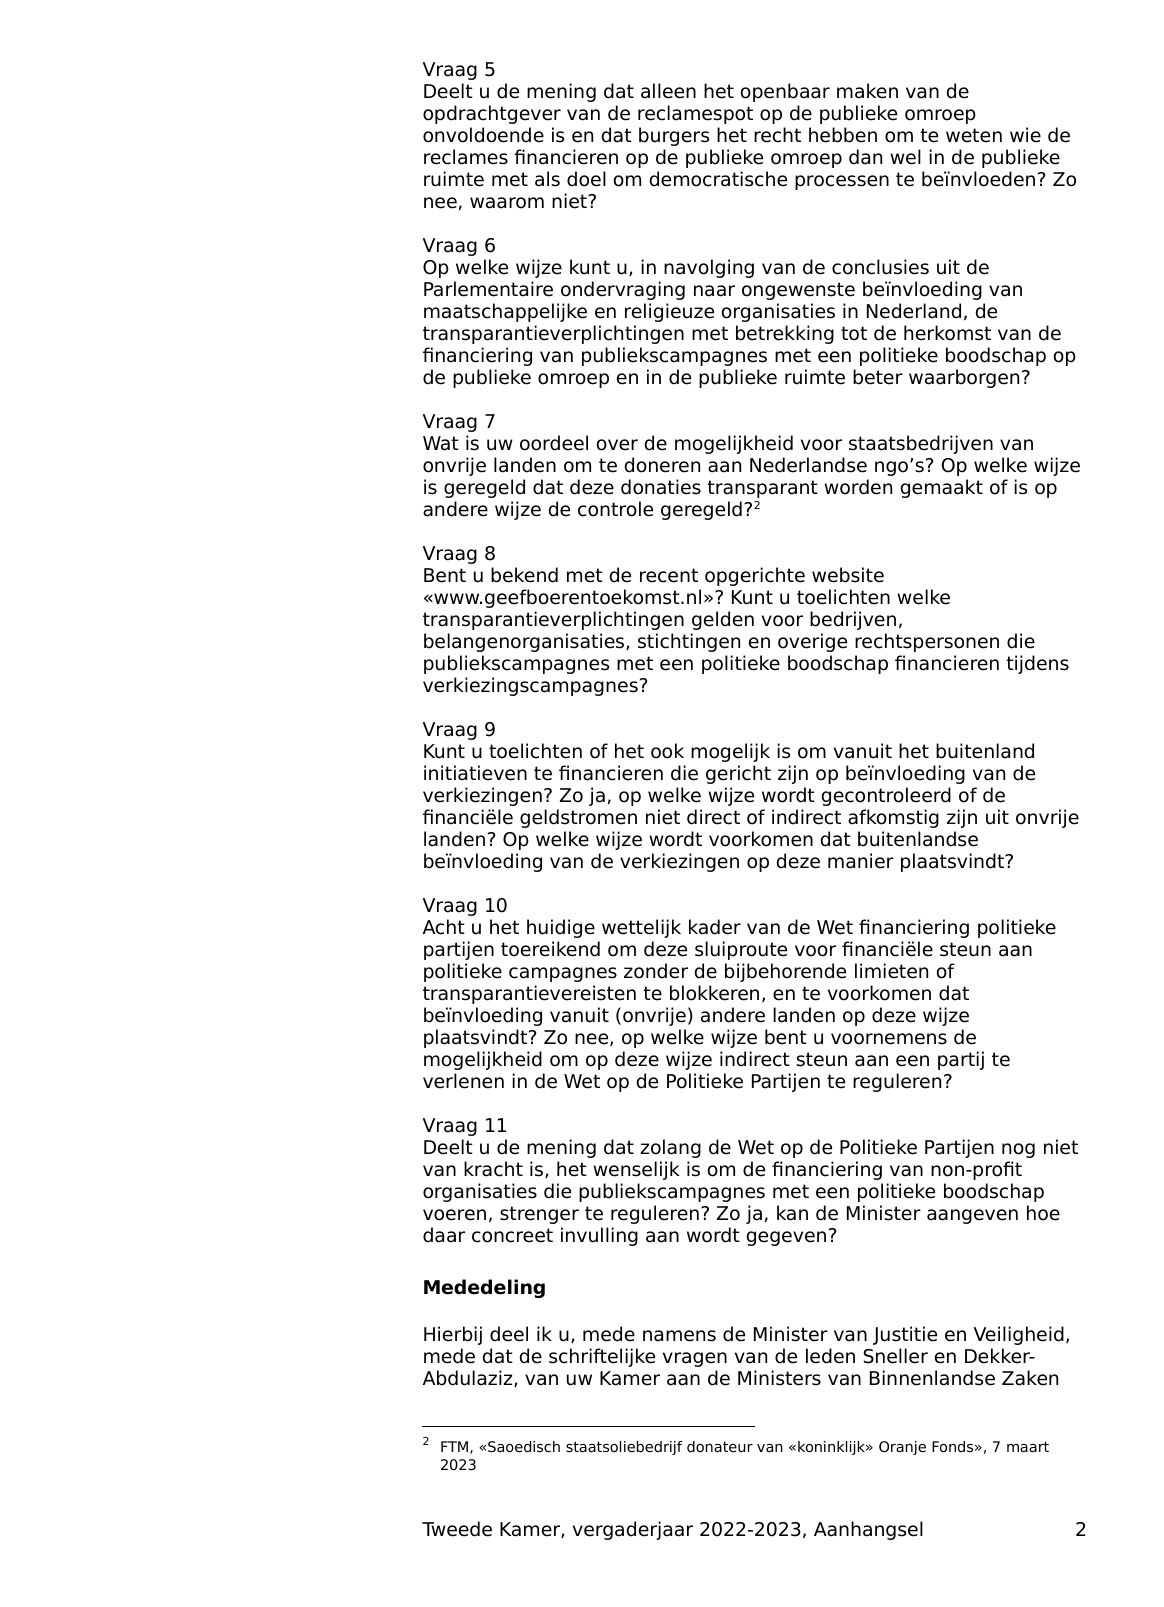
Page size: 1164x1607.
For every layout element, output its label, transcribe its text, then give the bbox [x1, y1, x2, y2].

text Vraag 10 [422, 895, 1087, 917]
text Vraag 5 [422, 59, 1087, 81]
text Bent u bekend met de recent opgerichte website «www.geefboerentoekomst.nl»? Kunt u toelichten welke transparantieverplichtingen gelden voor bedrijven, belangenorganisaties, stichtingen en overige rechtspersonen die publiekscampagnes met een politieke boodschap financieren tijdens verkiezingscampagnes? [422, 565, 1087, 697]
text Vraag 7 [422, 411, 1087, 433]
text Vraag 9 [422, 719, 1087, 741]
text Hierbij deel ik u, mede namens de Minister van Justitie en Veiligheid, mede dat de schriftelijke vragen van de leden Sneller en Dekker-Abdulaziz, van uw Kamer aan de Ministers van Binnenlandse Zaken [422, 1324, 1087, 1390]
text Acht u het huidige wettelijk kader van de Wet financiering politieke partijen toereikend om deze sluiproute voor financiële steun aan politieke campagnes zonder de bijbehorende limieten of transparantievereisten te blokkeren, en te voorkomen dat beïnvloeding vanuit (onvrije) andere landen op deze wijze plaatsvindt? Zo nee, op welke wijze bent u voornemens de mogelijkheid om op deze wijze indirect steun aan een partij te verlenen in de Wet op de Politieke Partijen te reguleren? [422, 917, 1087, 1093]
subtitle Mededeling [422, 1277, 1087, 1299]
text Wat is uw oordeel over de mogelijkheid voor staatsbedrijven van onvrije landen om te doneren aan Nederlandse ngo’s? Op welke wijze is geregeld dat deze donaties transparant worden gemaakt of is op andere wijze de controle geregeld? [422, 433, 1087, 521]
text Deelt u de mening dat zolang de Wet op de Politieke Partijen nog niet van kracht is, het wenselijk is om de financiering van non-profit organisaties die publiekscampagnes met een politieke boodschap voeren, strenger te reguleren? Zo ja, kan de Minister aangeven hoe daar concreet invulling aan wordt gegeven? [422, 1137, 1087, 1247]
text FTM, «Saoedisch staatsoliebedrijf donateur van «koninklijk» Oranje Fonds», 7 maart 2023 [422, 1435, 1087, 1474]
text Kunt u toelichten of het ook mogelijk is om vanuit het buitenland initiatieven te financieren die gericht zijn op beïnvloeding van de verkiezingen? Zo ja, op welke wijze wordt gecontroleerd of de financiële geldstromen niet direct of indirect afkomstig zijn uit onvrije landen? Op welke wijze wordt voorkomen dat buitenlandse beïnvloeding van de verkiezingen op deze manier plaatsvindt? [422, 741, 1087, 873]
text Deelt u de mening dat alleen het openbaar maken van de opdrachtgever van de reclamespot op de publieke omroep onvoldoende is en dat burgers het recht hebben om te weten wie de reclames financieren op de publieke omroep dan wel in de publieke ruimte met als doel om democratische processen te beïnvloeden? Zo nee, waarom niet? [422, 81, 1087, 213]
text Vraag 6 [422, 235, 1087, 257]
text Op welke wijze kunt u, in navolging van de conclusies uit de Parlementaire ondervraging naar ongewenste beïnvloeding van maatschappelijke en religieuze organisaties in Nederland, de transparantieverplichtingen met betrekking tot de herkomst van de financiering van publiekscampagnes met een politieke boodschap op de publieke omroep en in de publieke ruimte beter waarborgen? [422, 257, 1087, 389]
text Vraag 11 [422, 1115, 1087, 1137]
text Vraag 8 [422, 543, 1087, 565]
